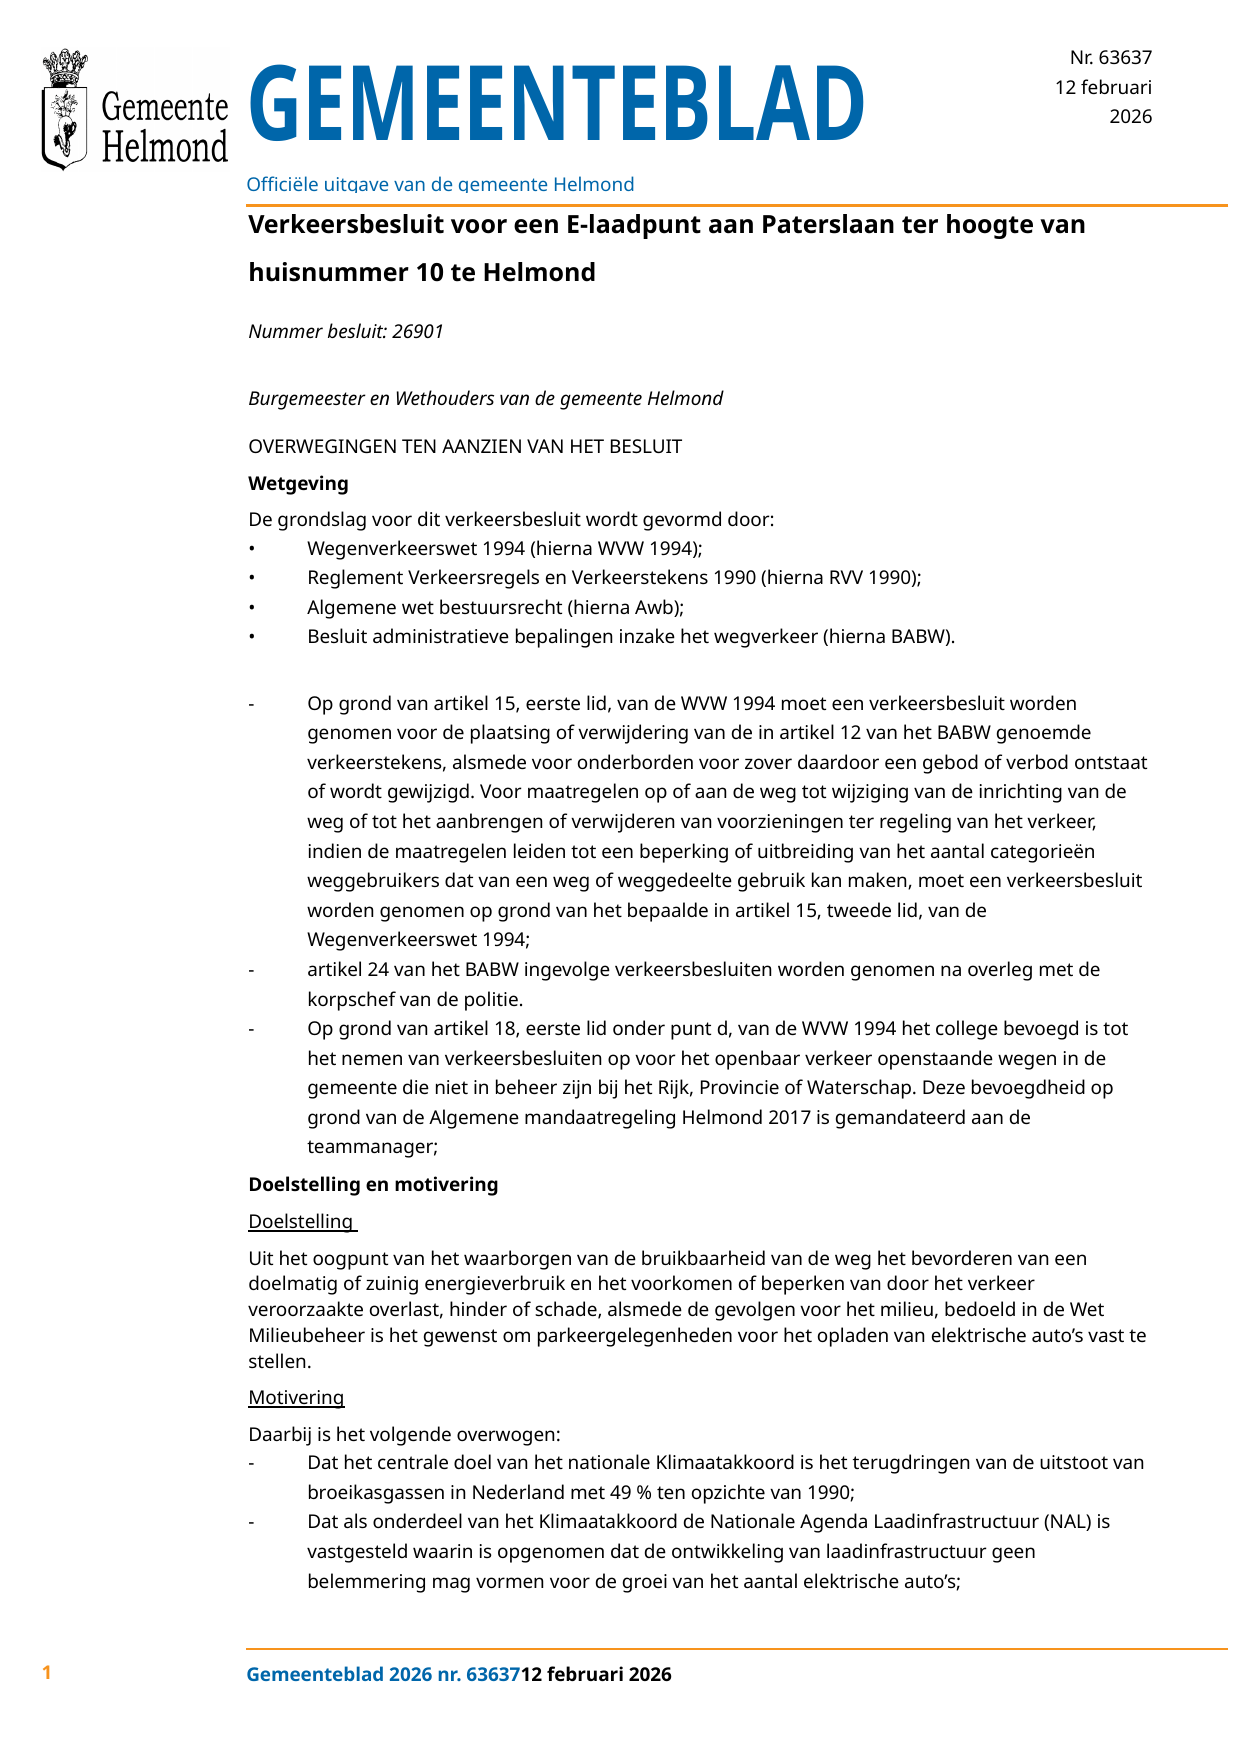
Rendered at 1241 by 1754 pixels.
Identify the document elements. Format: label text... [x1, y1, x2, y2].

text Motivering [248, 1384, 1152, 1410]
list Dat als onderdeel van het Klimaatakkoord de Nationale Agenda Laadinfrastructuur (NAL) is vastgesteld waarin is opgenomen dat de ontwikkeling van laadinfrastructuur geen belemmering mag vormen voor de groei van het aantal elektrische auto’s; [248, 1509, 1152, 1593]
list Wegenverkeerswet 1994 (hierna WVW 1994); [248, 535, 1152, 561]
list Algemene wet bestuursrecht (hierna Awb); [248, 594, 1152, 620]
text Uit het oogpunt van het waarborgen van de bruikbaarheid van de weg het bevorderen van een doelmatig of zuinig energieverbruik en het voorkomen of beperken van door het verkeer veroorzaakte overlast, hinder of schade, alsmede de gevolgen voor het milieu, bedoeld in de Wet Milieubeheer is het gewenst om parkeergelegenheden voor het opladen van elektrische auto’s vast te stellen. [248, 1245, 1152, 1373]
text Doelstelling [248, 1208, 1152, 1234]
text OVERWEGINGEN TEN AANZIEN VAN HET BESLUIT [248, 433, 1152, 459]
list Op grond van artikel 18, eerste lid onder punt d, van de WVW 1994 het college bevoegd is tot het nemen van verkeersbesluiten op voor het openbaar verkeer openstaande wegen in de gemeente die niet in beheer zijn bij het Rijk, Provincie of Waterschap. Deze bevoegdheid op grond van de Algemene mandaatregeling Helmond 2017 is gemandateerd aan de teammanager; [248, 1015, 1152, 1159]
list Reglement Verkeersregels en Verkeerstekens 1990 (hierna RVV 1990); [248, 564, 1152, 590]
text Doelstelling en motivering [248, 1172, 1152, 1197]
list artikel 24 van het BABW ingevolge verkeersbesluiten worden genomen na overleg met de korpschef van de politie. [248, 956, 1152, 1011]
list Op grond van artikel 15, eerste lid, van de WVW 1994 moet een verkeersbesluit worden genomen voor de plaatsing of verwijdering van de in artikel 12 van het BABW genoemde verkeerstekens, alsmede voor onderborden voor zover daardoor een gebod of verbod ontstaat of wordt gewijzigd. Voor maatregelen op of aan de weg tot wijziging van de inrichting van de weg of tot het aanbrengen of verwijderen van voorzieningen ter regeling van het verkeer, indien de maatregelen leiden tot een beperking of uitbreiding van het aantal categorieën weggebruikers dat van een weg of weggedeelte gebruik kan maken, moet een verkeersbesluit worden genomen op grond van het bepaalde in artikel 15, tweede lid, van de Wegenverkeerswet 1994; [248, 690, 1152, 952]
list Dat het centrale doel van het nationale Klimaatakkoord is het terugdringen van de uitstoot van broeikasgassen in Nederland met 49 % ten opzichte van 1990; [248, 1449, 1152, 1505]
text Wetgeving [248, 470, 1152, 496]
picture [41, 47, 231, 172]
text Verkeersbesluit voor een E-laadpunt aan Paterslaan ter hoogte van huisnummer 10 te Helmond [248, 207, 1152, 288]
text De grondslag voor dit verkeersbesluit wordt gevormd door: [248, 507, 1152, 532]
text Daarbij is het volgende overwogen: [248, 1421, 1152, 1447]
text Burgemeester en Wethouders van de gemeente Helmond [248, 386, 1152, 411]
list Besluit administratieve bepalingen inzake het wegverkeer (hierna BABW). [248, 624, 1152, 649]
text Nummer besluit: 26901 [248, 318, 1152, 344]
